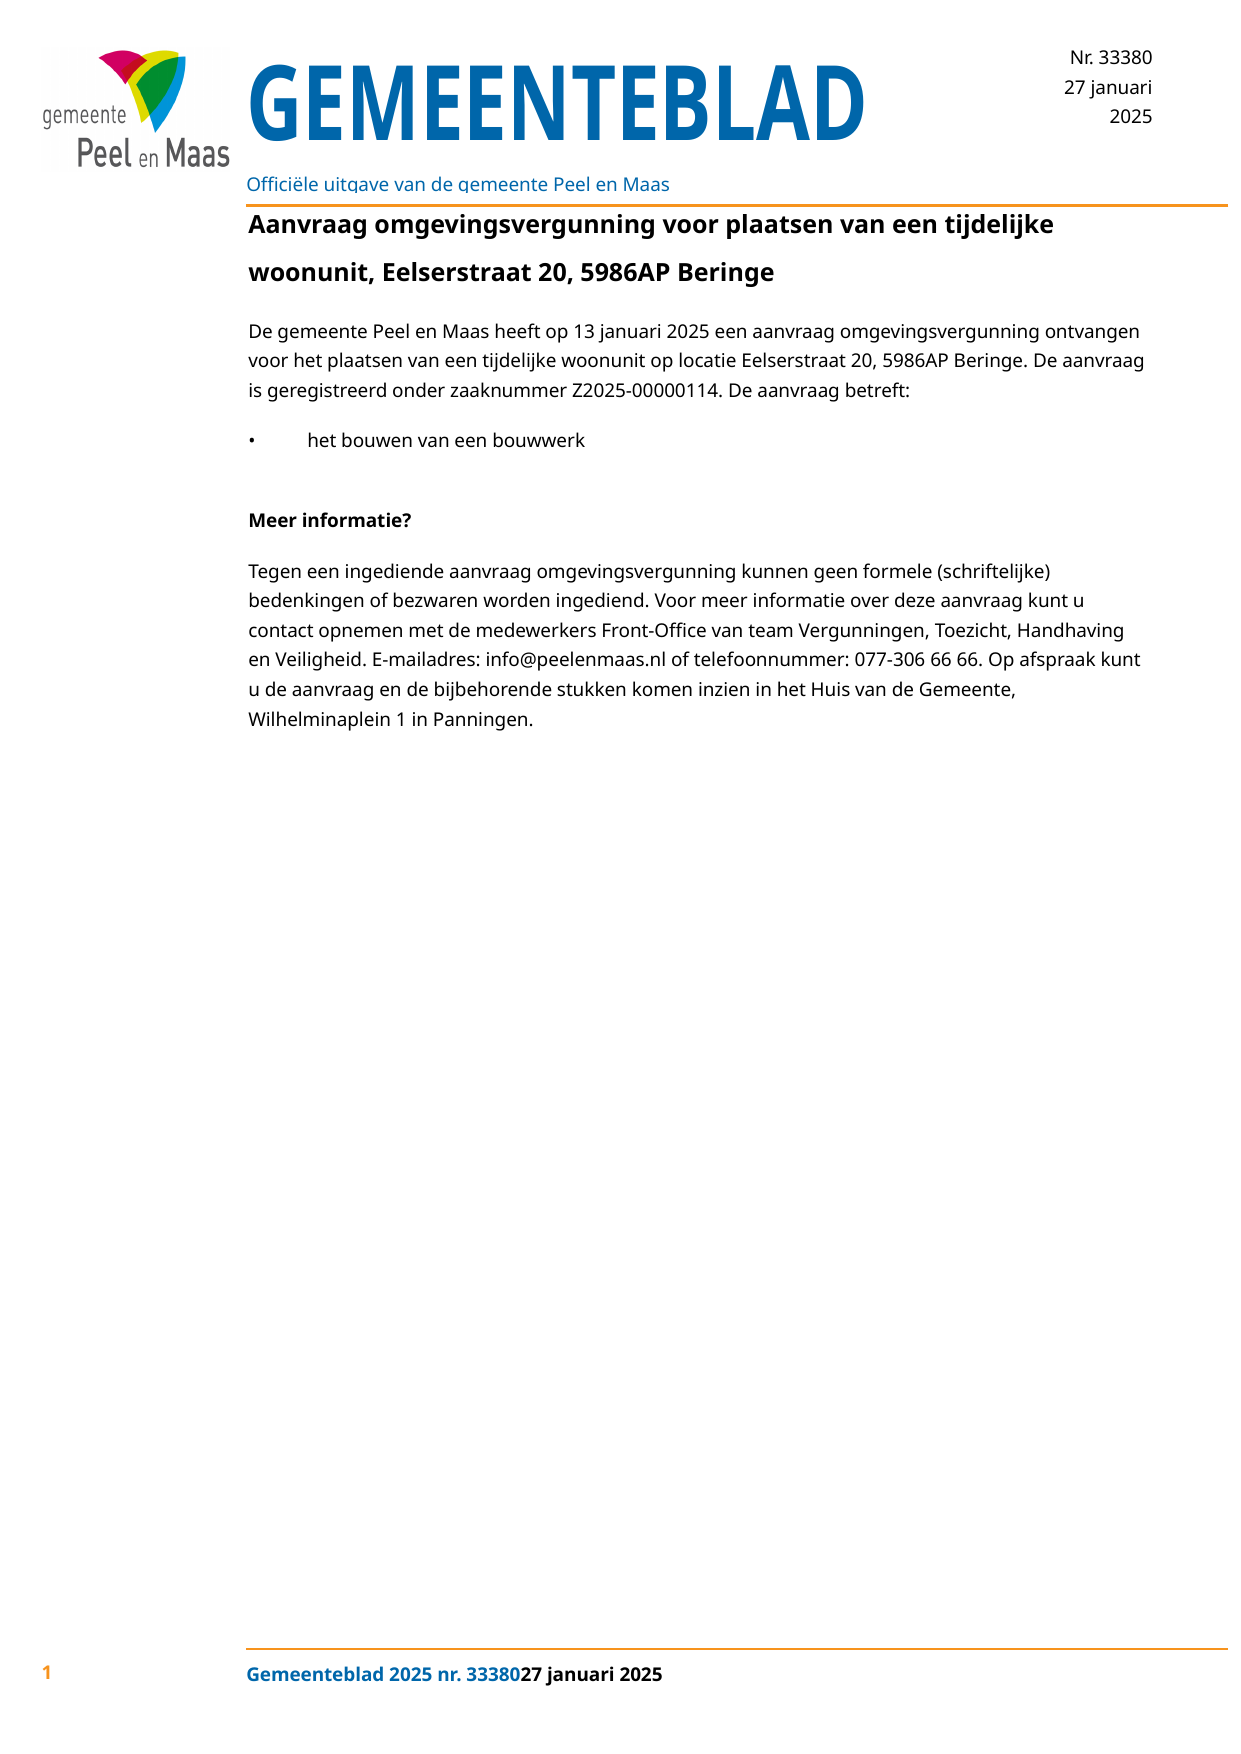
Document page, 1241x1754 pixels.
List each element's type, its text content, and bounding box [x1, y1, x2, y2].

text Meer informatie? [248, 507, 1152, 533]
list het bouwen van een bouwwerk [248, 427, 1152, 453]
picture [41, 47, 231, 172]
text Aanvraag omgevingsvergunning voor plaatsen van een tijdelijke woonunit, Eelserstraat 20, 5986AP Beringe [248, 207, 1152, 288]
text De gemeente Peel en Maas heeft op 13 januari 2025 een aanvraag omgevingsvergunning ontvangen voor het plaatsen van een tijdelijke woonunit op locatie Eelserstraat 20, 5986AP Beringe. De aanvraag is geregistreerd onder zaaknummer Z2025-00000114. De aanvraag betreft: [248, 318, 1152, 403]
text Tegen een ingediende aanvraag omgevingsvergunning kunnen geen formele (schriftelijke) bedenkingen of bezwaren worden ingediend. Voor meer informatie over deze aanvraag kunt u contact opnemen met de medewerkers Front-Office van team Vergunningen, Toezicht, Handhaving en Veiligheid. E-mailadres: info@peelenmaas.nl of telefoonnummer: 077-306 66 66. Op afspraak kunt u de aanvraag en de bijbehorende stukken komen inzien in het Huis van de Gemeente, Wilhelminaplein 1 in Panningen. [248, 558, 1152, 732]
